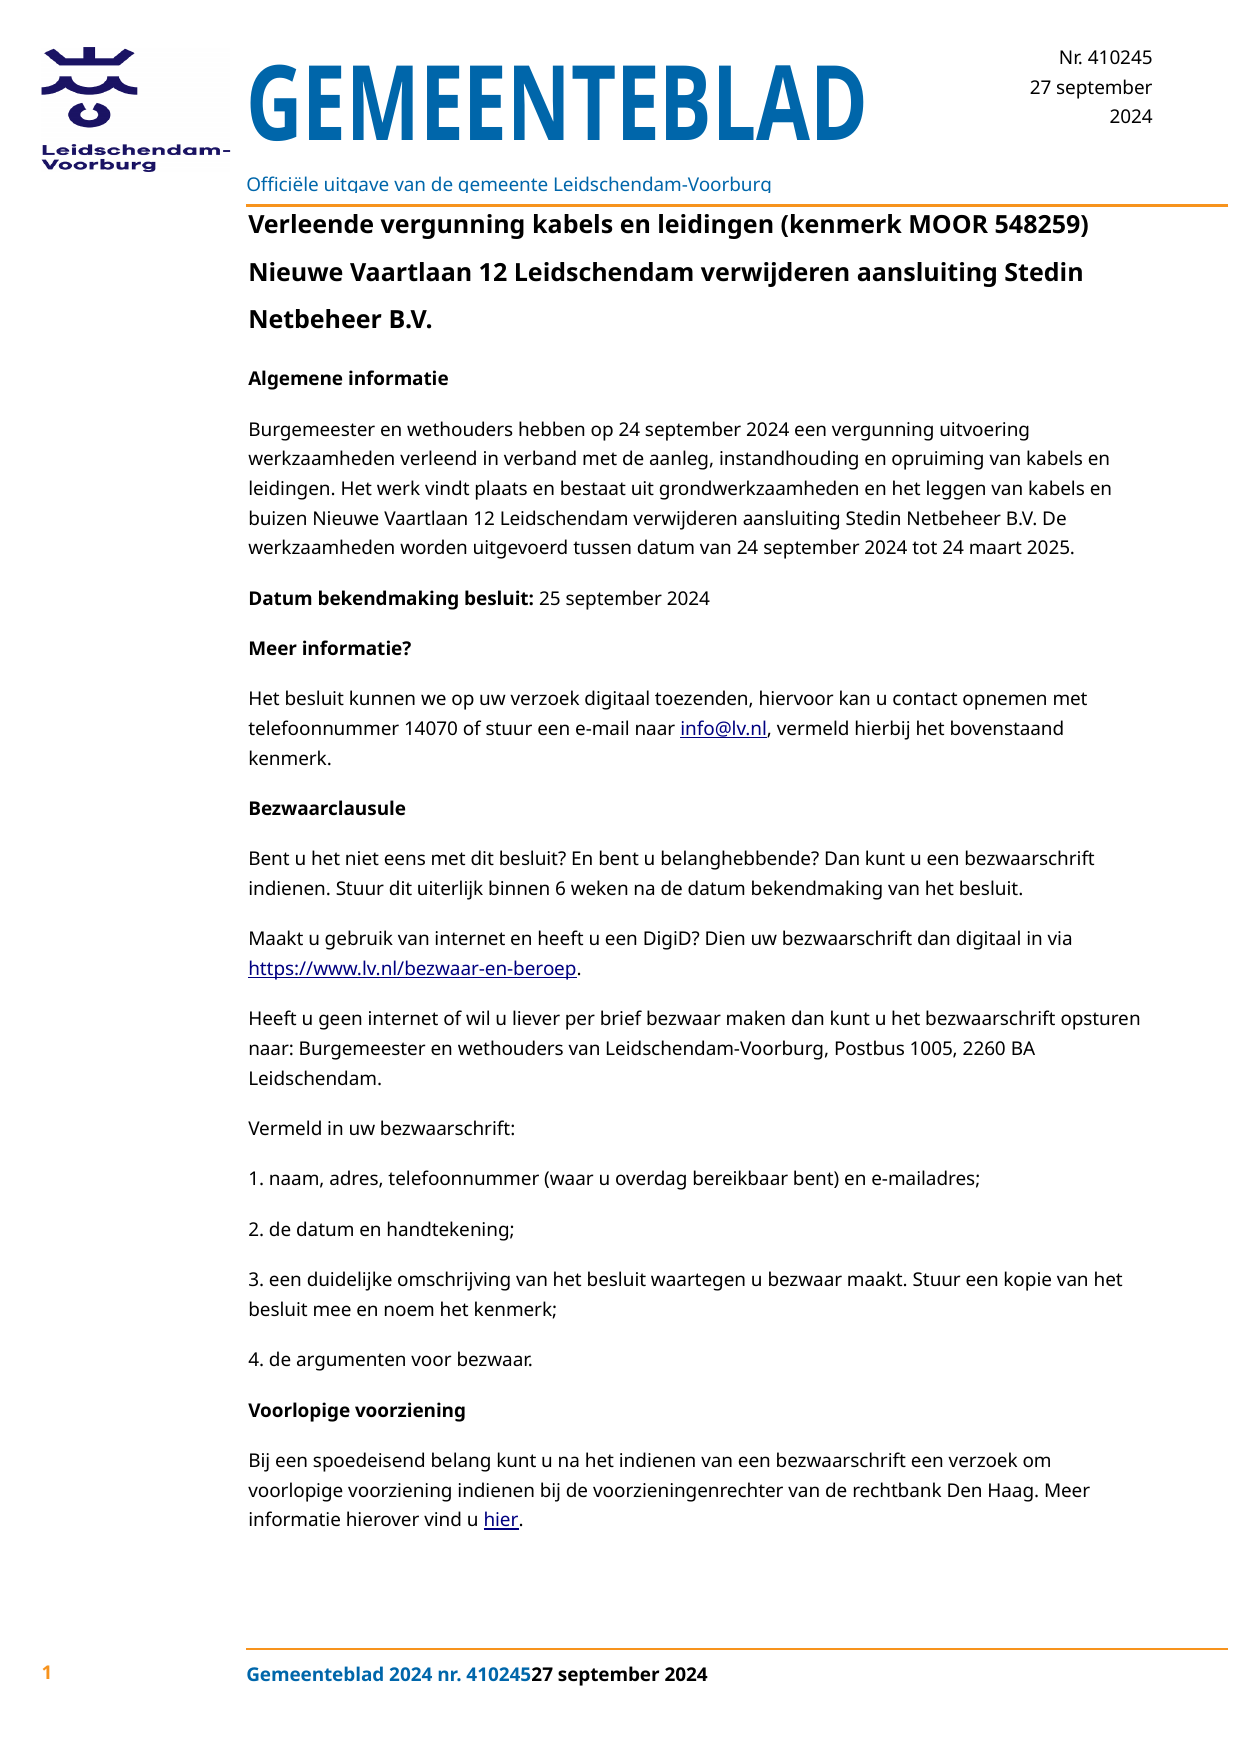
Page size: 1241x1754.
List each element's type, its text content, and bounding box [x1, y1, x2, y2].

picture [41, 47, 231, 172]
text Bij een spoedeisend belang kunt u na het indienen van een bezwaarschrift een verzoek om voorlopige voorziening indienen bij de voorzieningenrechter van de rechtbank Den Haag. Meer informatie hierover vind u hier. [248, 1447, 1152, 1532]
text Voorlopige voorziening [248, 1397, 1152, 1422]
text Maakt u gebruik van internet en heeft u een DigiD? Dien uw bezwaarschrift dan digitaal in via https://www.lv.nl/bezwaar-en-beroep. [248, 926, 1152, 981]
text Burgemeester en wethouders hebben op 24 september 2024 een vergunning uitvoering werkzaamheden verleend in verband met de aanleg, instandhouding en opruiming van kabels en leidingen. Het werk vindt plaats en bestaat uit grondwerkzaamheden en het leggen van kabels en buizen Nieuwe Vaartlaan 12 Leidschendam verwijderen aansluiting Stedin Netbeheer B.V. De werkzaamheden worden uitgevoerd tussen datum van 24 september 2024 tot 24 maart 2025. [248, 416, 1152, 560]
text 2. de datum en handtekening; [248, 1216, 1152, 1242]
text 3. een duidelijke omschrijving van het besluit waartegen u bezwaar maakt. Stuur een kopie van het besluit mee en noem het kenmerk; [248, 1266, 1152, 1322]
text Bezwaarclausule [248, 795, 1152, 821]
text Vermeld in uw bezwaarschrift: [248, 1115, 1152, 1141]
text Bent u het niet eens met dit besluit? En bent u belanghebbende? Dan kunt u een bezwaarschrift indienen. Stuur dit uiterlijk binnen 6 weken na de datum bekendmaking van het besluit. [248, 846, 1152, 901]
text 1. naam, adres, telefoonnummer (waar u overdag bereikbaar bent) en e-mailadres; [248, 1166, 1152, 1191]
text Heeft u geen internet of wil u liever per brief bezwaar maken dan kunt u het bezwaarschrift opsturen naar: Burgemeester en wethouders van Leidschendam-Voorburg, Postbus 1005, 2260 BA Leidschendam. [248, 1006, 1152, 1090]
text Algemene informatie [248, 366, 1152, 391]
text 4. de argumenten voor bezwaar. [248, 1346, 1152, 1372]
text Verleende vergunning kabels en leidingen (kenmerk MOOR 548259) Nieuwe Vaartlaan 12 Leidschendam verwijderen aansluiting Stedin Netbeheer B.V. [248, 207, 1152, 336]
text Datum bekendmaking besluit: 25 september 2024 [248, 585, 1152, 610]
text Het besluit kunnen we op uw verzoek digitaal toezenden, hiervoor kan u contact opnemen met telefoonnummer 14070 of stuur een e-mail naar info@lv.nl, vermeld hierbij het bovenstaand kenmerk. [248, 686, 1152, 770]
text Meer informatie? [248, 635, 1152, 661]
